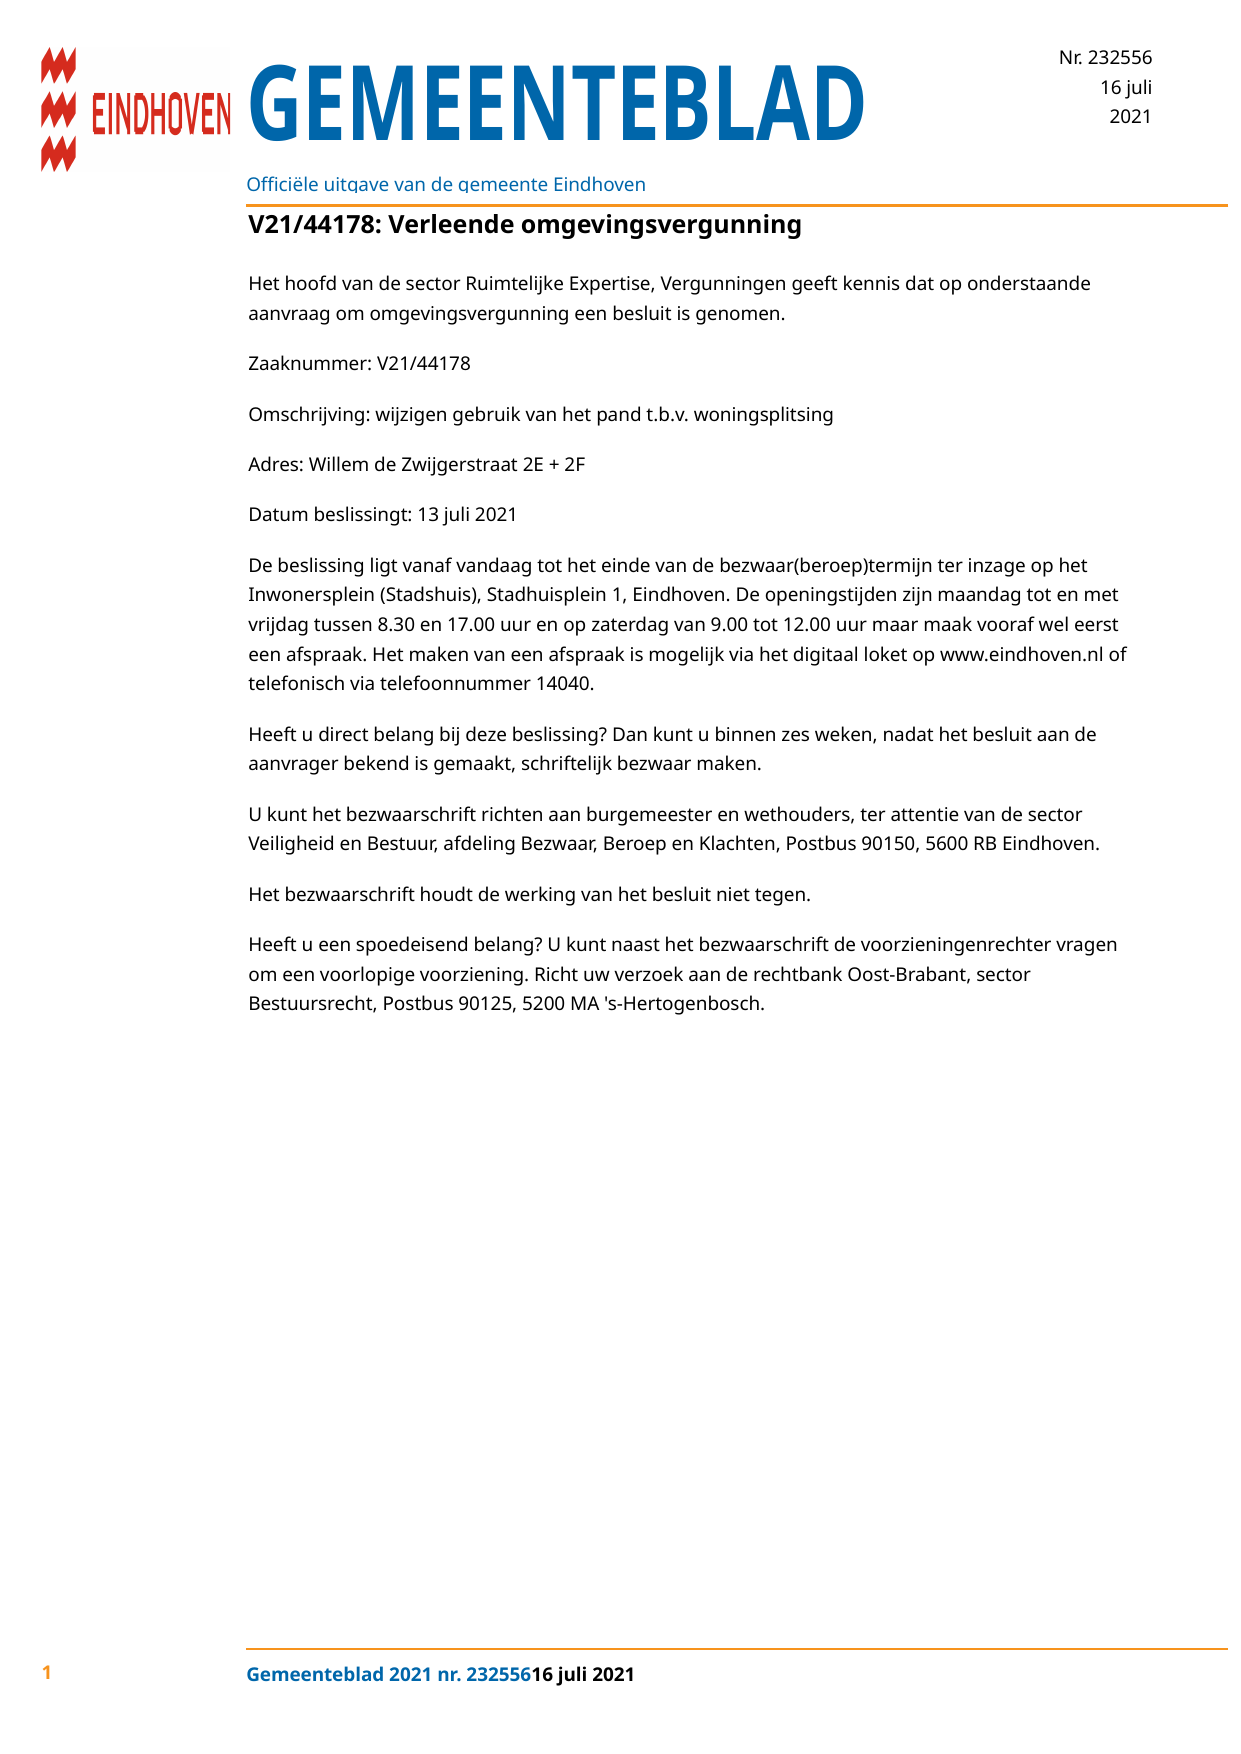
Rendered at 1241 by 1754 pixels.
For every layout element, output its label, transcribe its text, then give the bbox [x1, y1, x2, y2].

text Datum beslissingt: 13 juli 2021 [248, 502, 1152, 527]
text Het hoofd van de sector Ruimtelijke Expertise, Vergunningen geeft kennis dat op onderstaande aanvraag om omgevingsvergunning een besluit is genomen. [248, 270, 1152, 326]
text De beslissing ligt vanaf vandaag tot het einde van de bezwaar(beroep)termijn ter inzage op het Inwonersplein (Stadshuis), Stadhuisplein 1, Eindhoven. De openingstijden zijn maandag tot en met vrijdag tussen 8.30 en 17.00 uur en op zaterdag van 9.00 tot 12.00 uur maar maak vooraf wel eerst een afspraak. Het maken van een afspraak is mogelijk via het digitaal loket op www.eindhoven.nl of telefonisch via telefoonnummer 14040. [248, 552, 1152, 696]
text Adres: Willem de Zwijgerstraat 2E + 2F [248, 451, 1152, 477]
text V21/44178: Verleende omgevingsvergunning [248, 207, 1152, 241]
text Het bezwaarschrift houdt de werking van het besluit niet tegen. [248, 881, 1152, 906]
text Zaaknummer: V21/44178 [248, 350, 1152, 376]
text U kunt het bezwaarschrift richten aan burgemeester en wethouders, ter attentie van de sector Veiligheid en Bestuur, afdeling Bezwaar, Beroep en Klachten, Postbus 90150, 5600 RB Eindhoven. [248, 801, 1152, 856]
text Omschrijving: wijzigen gebruik van het pand t.b.v. woningsplitsing [248, 401, 1152, 426]
text Heeft u een spoedeisend belang? U kunt naast het bezwaarschrift de voorzieningenrechter vragen om een voorlopige voorziening. Richt uw verzoek aan de rechtbank Oost-Brabant, sector Bestuursrecht, Postbus 90125, 5200 MA 's-Hertogenbosch. [248, 931, 1152, 1016]
text Heeft u direct belang bij deze beslissing? Dan kunt u binnen zes weken, nadat het besluit aan de aanvrager bekend is gemaakt, schriftelijk bezwaar maken. [248, 721, 1152, 776]
picture [41, 47, 231, 172]
